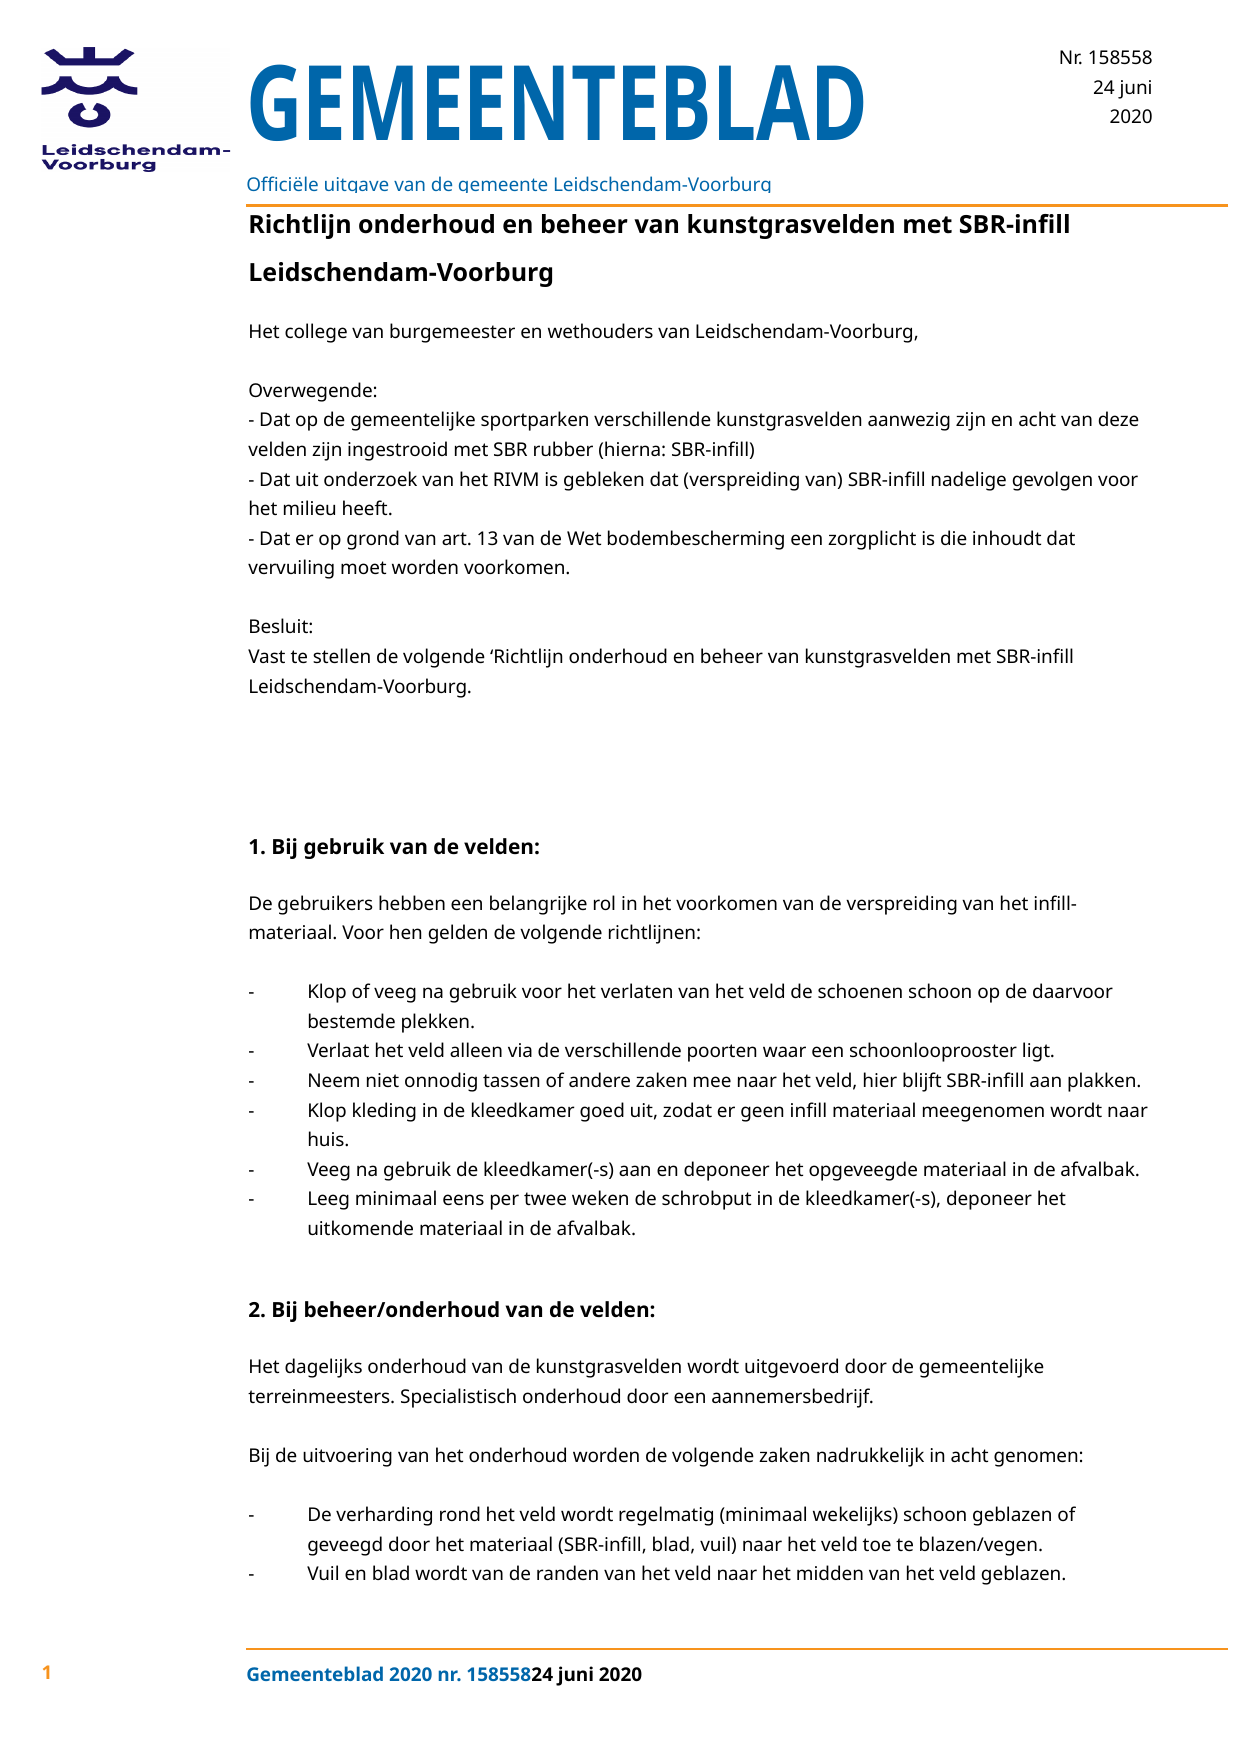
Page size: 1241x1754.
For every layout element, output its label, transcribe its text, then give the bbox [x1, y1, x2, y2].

text - Dat er op grond van art. 13 van de Wet bodembescherming een zorgplicht is die inhoudt dat vervuiling moet worden voorkomen. [248, 525, 1152, 580]
text Bij de uitvoering van het onderhoud worden de volgende zaken nadrukkelijk in acht genomen: [248, 1442, 1152, 1468]
list Klop of veeg na gebruik voor het verlaten van het veld de schoenen schoon op de daarvoor bestemde plekken. [248, 978, 1152, 1034]
list De verharding rond het veld wordt regelmatig (minimaal wekelijks) schoon geblazen of geveegd door het materiaal (SBR-infill, blad, vuil) naar het veld toe te blazen/vegen. [248, 1501, 1152, 1556]
text Het dagelijks onderhoud van de kunstgrasvelden wordt uitgevoerd door de gemeentelijke terreinmeesters. Specialistisch onderhoud door een aannemersbedrijf. [248, 1353, 1152, 1408]
text De gebruikers hebben een belangrijke rol in het voorkomen van de verspreiding van het infill-materiaal. Voor hen gelden de volgende richtlijnen: [248, 890, 1152, 945]
list Verlaat het veld alleen via de verschillende poorten waar een schoonlooprooster ligt. [248, 1038, 1152, 1063]
text Besluit: [248, 614, 1152, 639]
text 2. Bij beheer/onderhoud van de velden: [248, 1295, 1152, 1324]
list Neem niet onnodig tassen of andere zaken mee naar het veld, hier blijft SBR-infill aan plakken. [248, 1067, 1152, 1093]
list Veeg na gebruik de kleedkamer(-s) aan en deponeer het opgeveegde materiaal in de afvalbak. [248, 1156, 1152, 1182]
text Richtlijn onderhoud en beheer van kunstgrasvelden met SBR-infill Leidschendam-Voorburg [248, 207, 1152, 288]
text - Dat uit onderzoek van het RIVM is gebleken dat (verspreiding van) SBR-infill nadelige gevolgen voor het milieu heeft. [248, 466, 1152, 521]
text 1. Bij gebruik van de velden: [248, 832, 1152, 860]
list Vuil en blad wordt van de randen van het veld naar het midden van het veld geblazen. [248, 1560, 1152, 1586]
list Leeg minimaal eens per twee weken de schrobput in de kleedkamer(-s), deponeer het uitkomende materiaal in de afvalbak. [248, 1186, 1152, 1241]
picture [41, 47, 231, 172]
text Het college van burgemeester en wethouders van Leidschendam-Voorburg, [248, 318, 1152, 344]
list Klop kleding in de kleedkamer goed uit, zodat er geen infill materiaal meegenomen wordt naar huis. [248, 1097, 1152, 1152]
text Overwegende: [248, 377, 1152, 403]
text - Dat op de gemeentelijke sportparken verschillende kunstgrasvelden aanwezig zijn en acht van deze velden zijn ingestrooid met SBR rubber (hierna: SBR-infill) [248, 407, 1152, 462]
text Vast te stellen de volgende ‘Richtlijn onderhoud en beheer van kunstgrasvelden met SBR-infill Leidschendam-Voorburg. [248, 643, 1152, 699]
